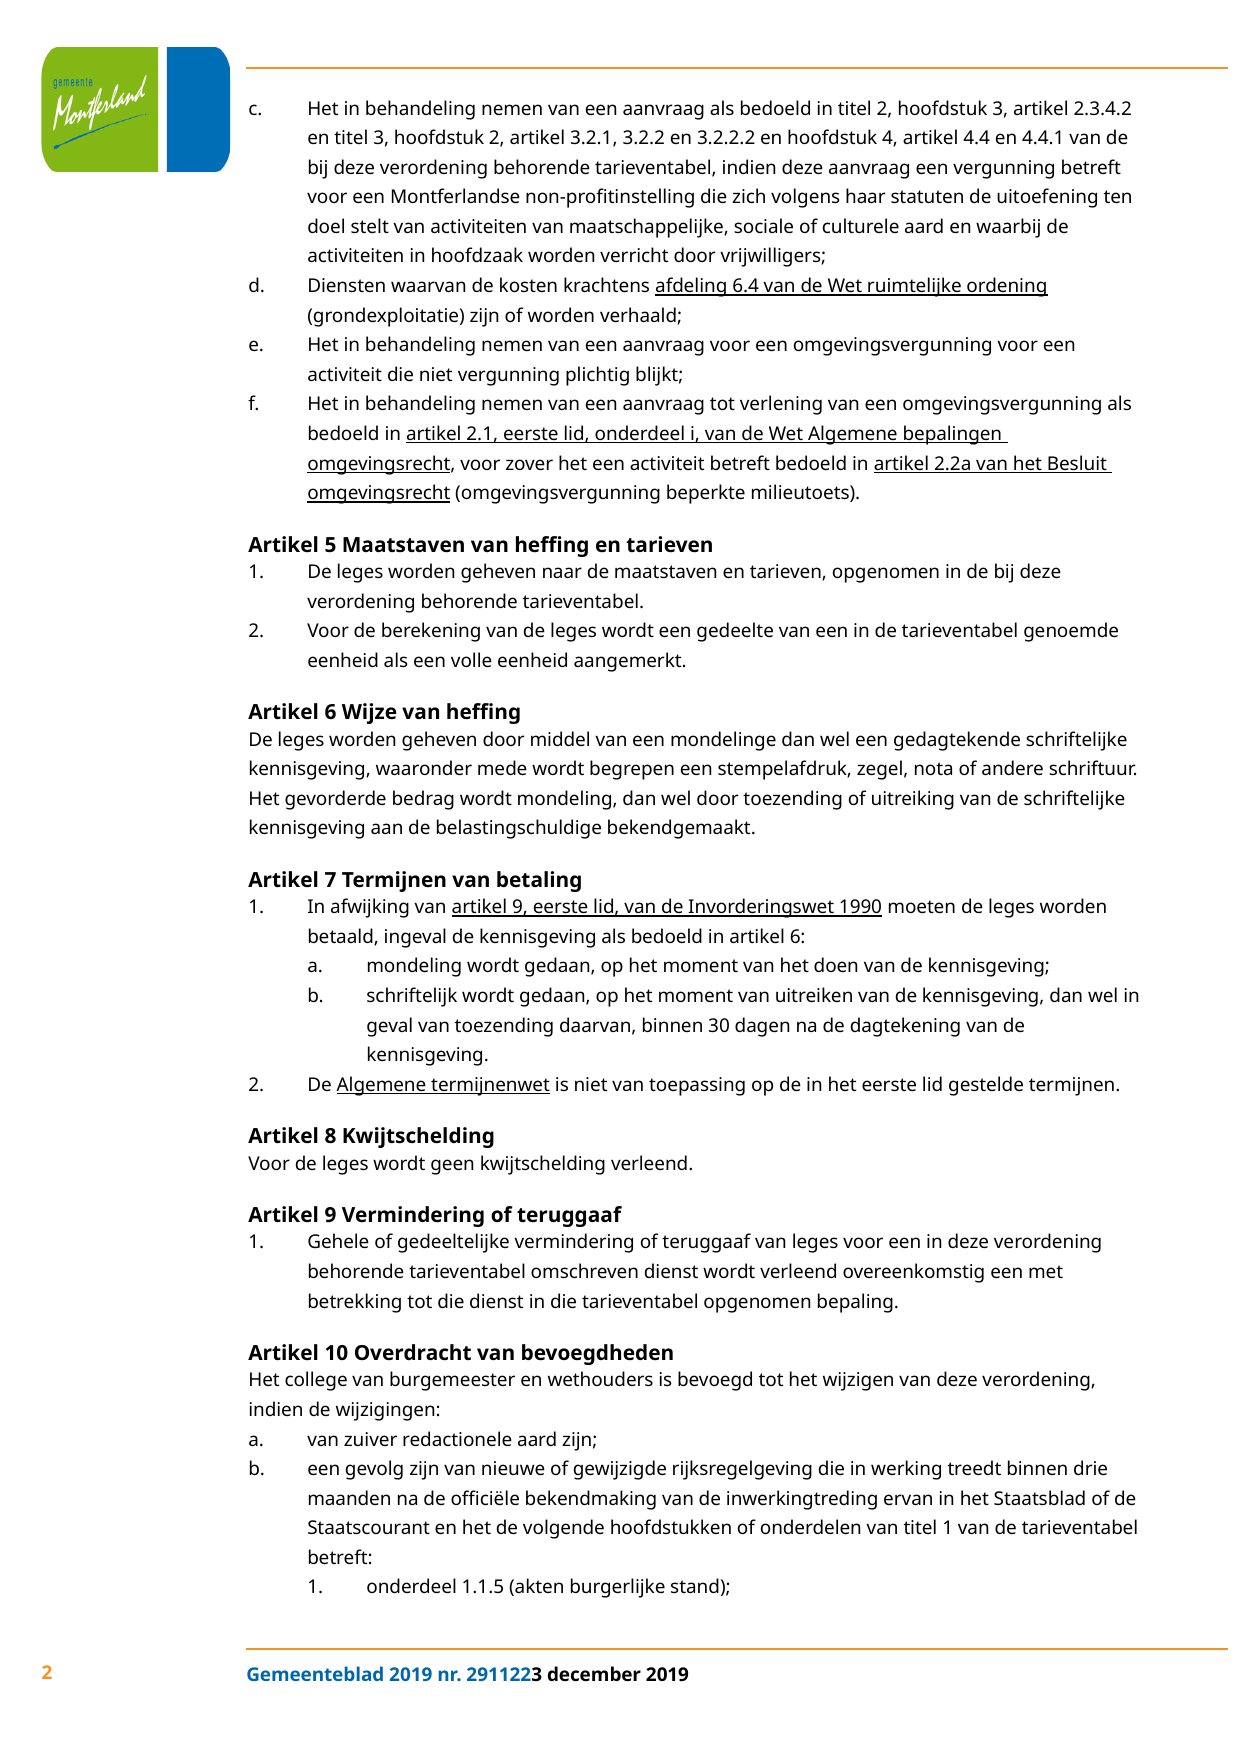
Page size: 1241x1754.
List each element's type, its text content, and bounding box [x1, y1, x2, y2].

text Artikel 8 Kwijtschelding [248, 1121, 1152, 1150]
list Gehele of gedeeltelijke vermindering of teruggaaf van leges voor een in deze verordening behorende tarieventabel omschreven dienst wordt verleend overeenkomstig een met betrekking tot die dienst in die tarieventabel opgenomen bepaling. [248, 1229, 1152, 1313]
picture [41, 47, 231, 172]
list Het in behandeling nemen van een aanvraag als bedoeld in titel 2, hoofdstuk 3, artikel 2.3.4.2 en titel 3, hoofdstuk 2, artikel 3.2.1, 3.2.2 en 3.2.2.2 en hoofdstuk 4, artikel 4.4 en 4.4.1 van de bij deze verordening behorende tarieventabel, indien deze aanvraag een vergunning betreft voor een Montferlandse non-profitinstelling die zich volgens haar statuten de uitoefening ten doel stelt van activiteiten van maatschappelijke, sociale of culturele aard en waarbij de activiteiten in hoofdzaak worden verricht door vrijwilligers; [248, 95, 1152, 268]
list van zuiver redactionele aard zijn; [248, 1426, 1152, 1452]
text Artikel 6 Wijze van heffing [248, 697, 1152, 726]
list onderdeel 1.1.5 (akten burgerlijke stand); [307, 1574, 1152, 1599]
list mondeling wordt gedaan, op het moment van het doen van de kennisgeving; [307, 953, 1152, 978]
text De leges worden geheven door middel van een mondelinge dan wel een gedagtekende schriftelijke kennisgeving, waaronder mede wordt begrepen een stempelafdruk, zegel, nota of andere schriftuur. Het gevorderde bedrag wordt mondeling, dan wel door toezending of uitreiking van de schriftelijke kennisgeving aan de belastingschuldige bekendgemaakt. [248, 726, 1152, 840]
text Het college van burgemeester en wethouders is bevoegd tot het wijzigen van deze verordening, indien de wijzigingen: [248, 1367, 1152, 1422]
list Het in behandeling nemen van een aanvraag voor een omgevingsvergunning voor een activiteit die niet vergunning plichtig blijkt; [248, 331, 1152, 387]
list De Algemene termijnenwet is niet van toepassing op de in het eerste lid gestelde termijnen. [248, 1071, 1152, 1097]
list In afwijking van artikel 9, eerste lid, van de Invorderingswet 1990 moeten de leges worden betaald, ingeval de kennisgeving als bedoeld in artikel 6: [248, 893, 1152, 949]
text Artikel 7 Termijnen van betaling [248, 865, 1152, 893]
text Voor de leges wordt geen kwijtschelding verleend. [248, 1150, 1152, 1176]
list Diensten waarvan de kosten krachtens afdeling 6.4 van de Wet ruimtelijke ordening (grondexploitatie) zijn of worden verhaald; [248, 272, 1152, 328]
text Artikel 9 Vermindering of teruggaaf [248, 1200, 1152, 1229]
list De leges worden geheven naar de maatstaven en tarieven, opgenomen in de bij deze verordening behorende tarieventabel. [248, 558, 1152, 613]
text Artikel 10 Overdracht van bevoegdheden [248, 1338, 1152, 1367]
text Artikel 5 Maatstaven van heffing en tarieven [248, 530, 1152, 558]
list schriftelijk wordt gedaan, op het moment van uitreiken van de kennisgeving, dan wel in geval van toezending daarvan, binnen 30 dagen na de dagtekening van de kennisgeving. [307, 982, 1152, 1067]
list een gevolg zijn van nieuwe of gewijzigde rijksregelgeving die in werking treedt binnen drie maanden na de officiële bekendmaking van de inwerkingtreding ervan in het Staatsblad of de Staatscourant en het de volgende hoofdstukken of onderdelen van titel 1 van de tarieventabel betreft: [248, 1455, 1152, 1570]
list Het in behandeling nemen van een aanvraag tot verlening van een omgevingsvergunning als bedoeld in artikel 2.1, eerste lid, onderdeel i, van de Wet Algemene bepalingen omgevingsrecht, voor zover het een activiteit betreft bedoeld in artikel 2.2a van het Besluit omgevingsrecht (omgevingsvergunning beperkte milieutoets). [248, 391, 1152, 505]
list Voor de berekening van de leges wordt een gedeelte van een in de tarieventabel genoemde eenheid als een volle eenheid aangemerkt. [248, 617, 1152, 673]
